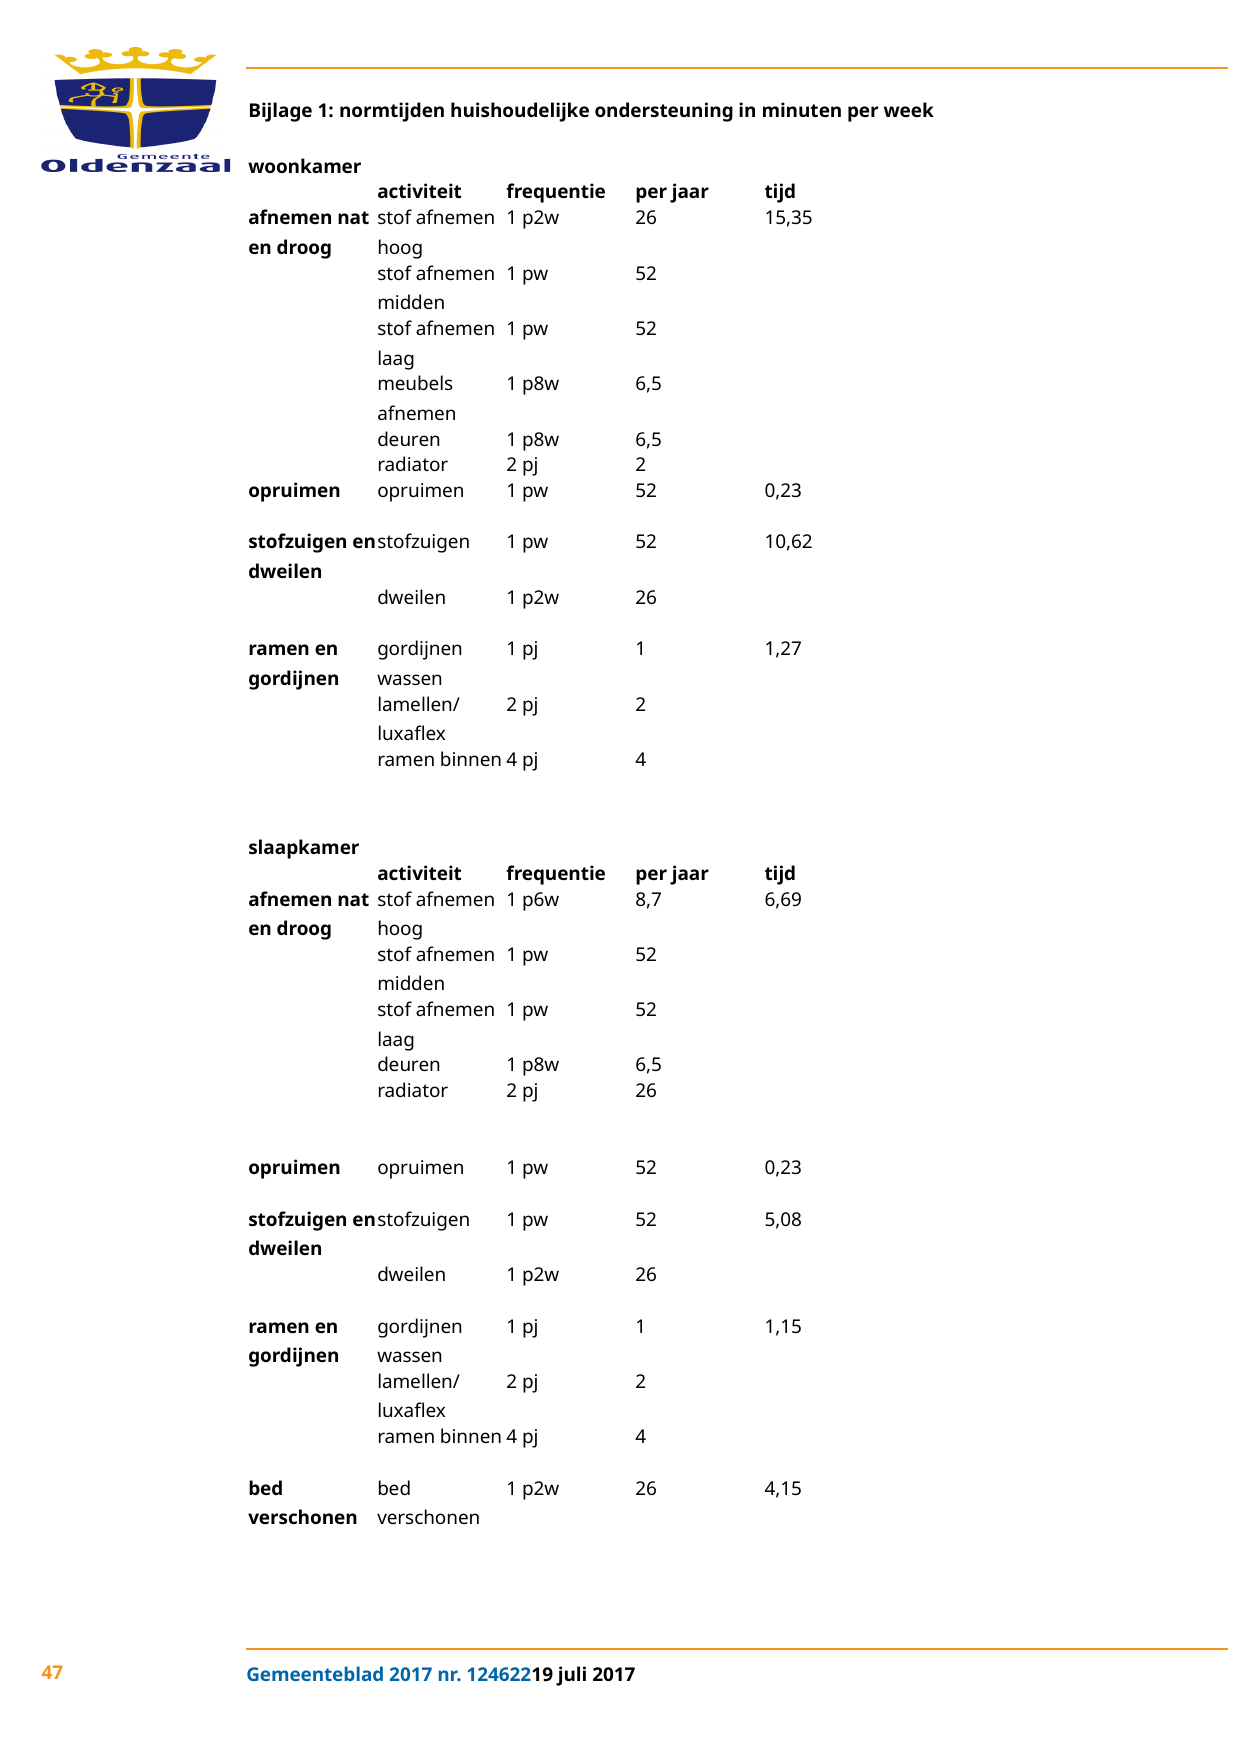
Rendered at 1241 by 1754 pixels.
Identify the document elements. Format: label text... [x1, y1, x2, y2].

table_cell 52 [635, 1206, 764, 1261]
table_cell 1 p8w [506, 370, 635, 426]
table_cell gordijnen wassen [377, 1313, 506, 1368]
table_cell [377, 610, 506, 635]
table_cell stof afnemen hoog [377, 886, 506, 941]
table_cell [248, 1368, 377, 1423]
table_cell stofzuigen [377, 1206, 506, 1261]
table_cell activiteit [377, 860, 506, 886]
table_cell [248, 1180, 377, 1206]
table_cell 1 p2w [506, 205, 635, 260]
table_cell activiteit [377, 179, 506, 204]
table_cell 1 pw [506, 260, 635, 315]
table_cell 1 p2w [506, 1475, 635, 1530]
table_cell 2 pj [506, 691, 635, 746]
table_cell 52 [635, 1155, 764, 1180]
table_cell 1 pw [506, 941, 635, 996]
table_cell [764, 1368, 893, 1423]
table_cell per jaar [635, 179, 764, 204]
table_cell 6,5 [635, 426, 764, 451]
table_cell 1,15 [764, 1313, 893, 1368]
table_cell ramen binnen [377, 746, 506, 772]
table_cell per jaar [635, 860, 764, 886]
table_cell opruimen [248, 1155, 377, 1180]
table_cell 1 pw [506, 529, 635, 584]
table_cell [764, 746, 893, 772]
table_cell frequentie [506, 860, 635, 886]
table_cell deuren [377, 426, 506, 451]
table_cell tijd [764, 179, 893, 204]
table_cell afnemen nat en droog [248, 886, 377, 1103]
table_cell 5,08 [764, 1206, 893, 1287]
table_cell 0,23 [764, 477, 893, 503]
table_cell 4 pj [506, 1424, 635, 1449]
table_cell [248, 503, 377, 529]
table_cell 1 pw [506, 315, 635, 370]
table_cell 52 [635, 529, 764, 584]
table_cell [377, 1103, 506, 1129]
table_cell [248, 584, 377, 610]
table_cell opruimen [248, 477, 377, 503]
table_cell ramen binnen [377, 1424, 506, 1449]
table_cell 26 [635, 205, 764, 260]
table_cell [506, 1180, 635, 1206]
table_cell [377, 503, 506, 529]
table_cell 2 pj [506, 451, 635, 477]
table_cell stof afnemen midden [377, 260, 506, 315]
table_cell [248, 1287, 377, 1313]
table_cell stofzuigen en dweilen [248, 529, 377, 584]
table_cell [377, 1287, 506, 1313]
table_cell [248, 1129, 377, 1154]
table_cell 1 pw [506, 1206, 635, 1261]
table_cell [764, 691, 893, 746]
table_cell [506, 1287, 635, 1313]
table_cell 4 pj [506, 746, 635, 772]
table_cell dweilen [377, 1261, 506, 1287]
table_cell tijd [764, 860, 893, 886]
table_cell bed verschonen [248, 1475, 377, 1530]
table_cell 52 [635, 260, 764, 315]
picture [41, 47, 231, 172]
table_cell [506, 1449, 635, 1475]
table_cell 1 p6w [506, 886, 635, 941]
table_cell 1 pw [506, 1155, 635, 1180]
table_cell 1 p8w [506, 426, 635, 451]
table_cell stof afnemen midden [377, 941, 506, 996]
table_cell [635, 610, 764, 635]
table_cell [248, 610, 377, 635]
table_cell meubels afnemen [377, 370, 506, 426]
table_cell 0,23 [764, 1155, 893, 1180]
table_cell 4 [635, 746, 764, 772]
table_cell 1 pw [506, 477, 635, 503]
table_cell [248, 691, 377, 746]
table_cell ramen en gordijnen [248, 635, 377, 691]
table_cell stofzuigen [377, 529, 506, 584]
table_cell 4,15 [764, 1475, 893, 1530]
table_cell radiator [377, 1078, 506, 1103]
table_cell [764, 1424, 893, 1449]
table_cell 1 pw [506, 996, 635, 1052]
table_cell afnemen nat en droog [248, 205, 377, 477]
table_cell stofzuigen en dweilen [248, 1206, 377, 1261]
table_cell stof afnemen laag [377, 996, 506, 1052]
table_cell 1 [635, 1313, 764, 1368]
table_cell 26 [635, 1475, 764, 1530]
table_cell 1 pj [506, 1313, 635, 1368]
table_cell [506, 1103, 635, 1129]
table_cell 10,62 [764, 529, 893, 610]
table_cell 26 [635, 1261, 764, 1287]
table_cell 2 [635, 451, 764, 477]
text Bijlage 1: normtijden huishoudelijke ondersteuning in minuten per week [248, 95, 1152, 123]
table_cell 2 [635, 1368, 764, 1423]
table_cell stof afnemen laag [377, 315, 506, 370]
table_cell stof afnemen hoog [377, 205, 506, 260]
table_cell 6,69 [764, 886, 893, 1103]
table_cell 6,5 [635, 370, 764, 426]
table_cell [506, 610, 635, 635]
table_cell lamellen/luxaflex [377, 1368, 506, 1423]
table_cell dweilen [377, 584, 506, 610]
table_cell 2 pj [506, 1078, 635, 1103]
table_cell opruimen [377, 1155, 506, 1180]
table_cell 52 [635, 477, 764, 503]
table_cell [377, 1180, 506, 1206]
table_header woonkamer [248, 153, 377, 179]
table_cell radiator [377, 451, 506, 477]
table_cell 1 pj [506, 635, 635, 691]
table_cell [377, 1129, 506, 1154]
table_cell [506, 1129, 635, 1154]
table_cell 1,27 [764, 635, 893, 691]
table_cell gordijnen wassen [377, 635, 506, 691]
table_cell 4 [635, 1424, 764, 1449]
table_cell lamellen/luxaflex [377, 691, 506, 746]
table_cell [248, 1424, 377, 1449]
table_cell 52 [635, 941, 764, 996]
table_cell 2 [635, 691, 764, 746]
table_cell [635, 503, 764, 529]
table_cell [248, 179, 377, 204]
table_cell [248, 1103, 377, 1129]
table_cell 52 [635, 996, 764, 1052]
table_cell 1 p8w [506, 1052, 635, 1077]
table_cell ramen en gordijnen [248, 1313, 377, 1368]
table_cell 26 [635, 1078, 764, 1103]
table_cell 8,7 [635, 886, 764, 941]
table_cell opruimen [377, 477, 506, 503]
table_cell deuren [377, 1052, 506, 1077]
table_header slaapkamer [248, 834, 377, 860]
table_cell 15,35 [764, 205, 893, 477]
table_cell [506, 503, 635, 529]
table_cell [377, 1449, 506, 1475]
table_cell 1 [635, 635, 764, 691]
table_cell 1 p2w [506, 1261, 635, 1287]
table_cell 26 [635, 584, 764, 610]
table_cell 6,5 [635, 1052, 764, 1077]
table_cell frequentie [506, 179, 635, 204]
table_cell [248, 1449, 377, 1475]
table_cell [248, 1261, 377, 1287]
table_cell [248, 746, 377, 772]
table_cell 1 p2w [506, 584, 635, 610]
table_cell 52 [635, 315, 764, 370]
table_cell bed verschonen [377, 1475, 506, 1530]
table_cell 2 pj [506, 1368, 635, 1423]
table_cell [635, 1180, 764, 1206]
table_cell [248, 860, 377, 886]
